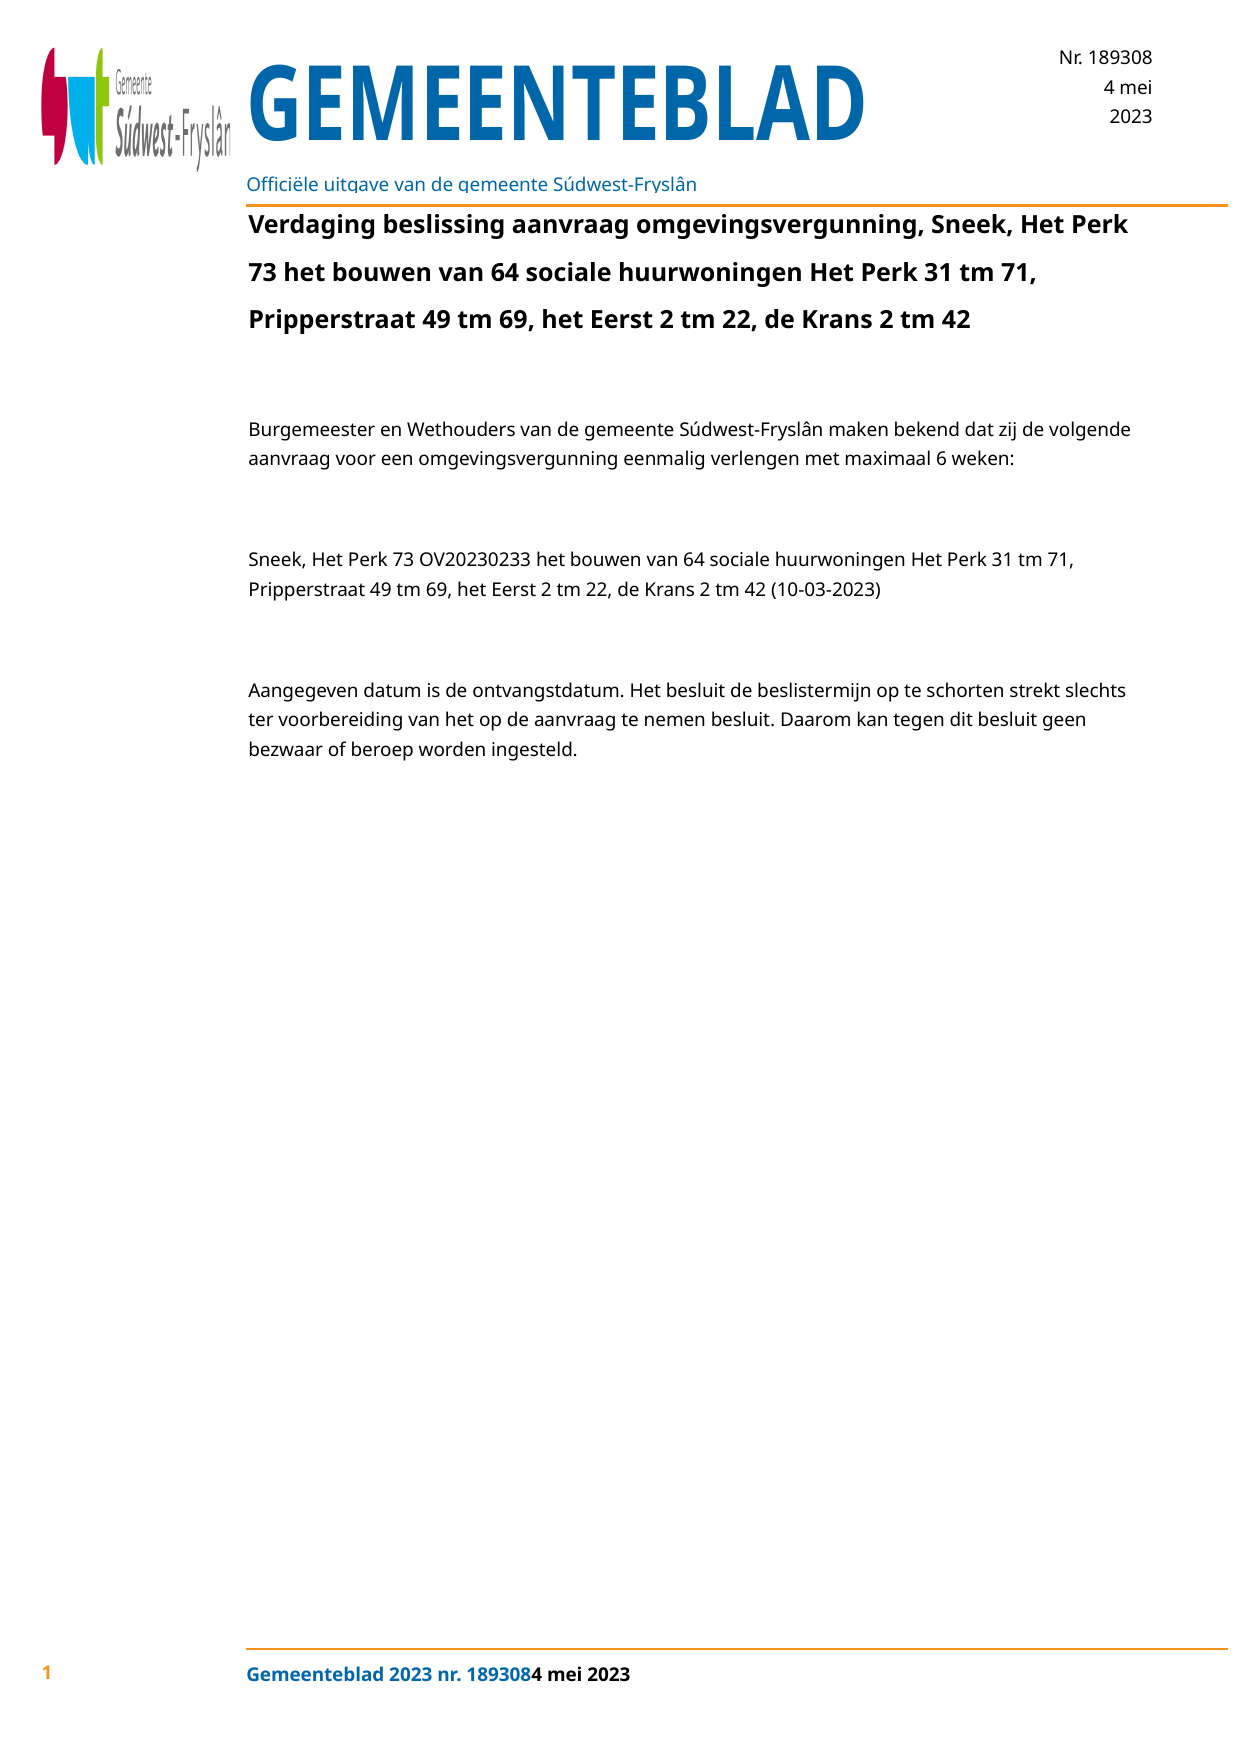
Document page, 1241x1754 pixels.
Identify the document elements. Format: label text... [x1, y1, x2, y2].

text Aangegeven datum is de ontvangstdatum. Het besluit de beslistermijn op te schorten strekt slechts ter voorbereiding van het op de aanvraag te nemen besluit. Daarom kan tegen dit besluit geen bezwaar of beroep worden ingesteld. [248, 677, 1152, 762]
text Sneek, Het Perk 73 OV20230233 het bouwen van 64 sociale huurwoningen Het Perk 31 tm 71, Pripperstraat 49 tm 69, het Eerst 2 tm 22, de Krans 2 tm 42 (10-03-2023) [248, 546, 1152, 602]
text Verdaging beslissing aanvraag omgevingsvergunning, Sneek, Het Perk 73 het bouwen van 64 sociale huurwoningen Het Perk 31 tm 71, Pripperstraat 49 tm 69, het Eerst 2 tm 22, de Krans 2 tm 42 [248, 207, 1152, 336]
text Burgemeester en Wethouders van de gemeente Súdwest-Fryslân maken bekend dat zij de volgende aanvraag voor een omgevingsvergunning eenmalig verlengen met maximaal 6 weken: [248, 416, 1152, 471]
picture [41, 47, 231, 172]
